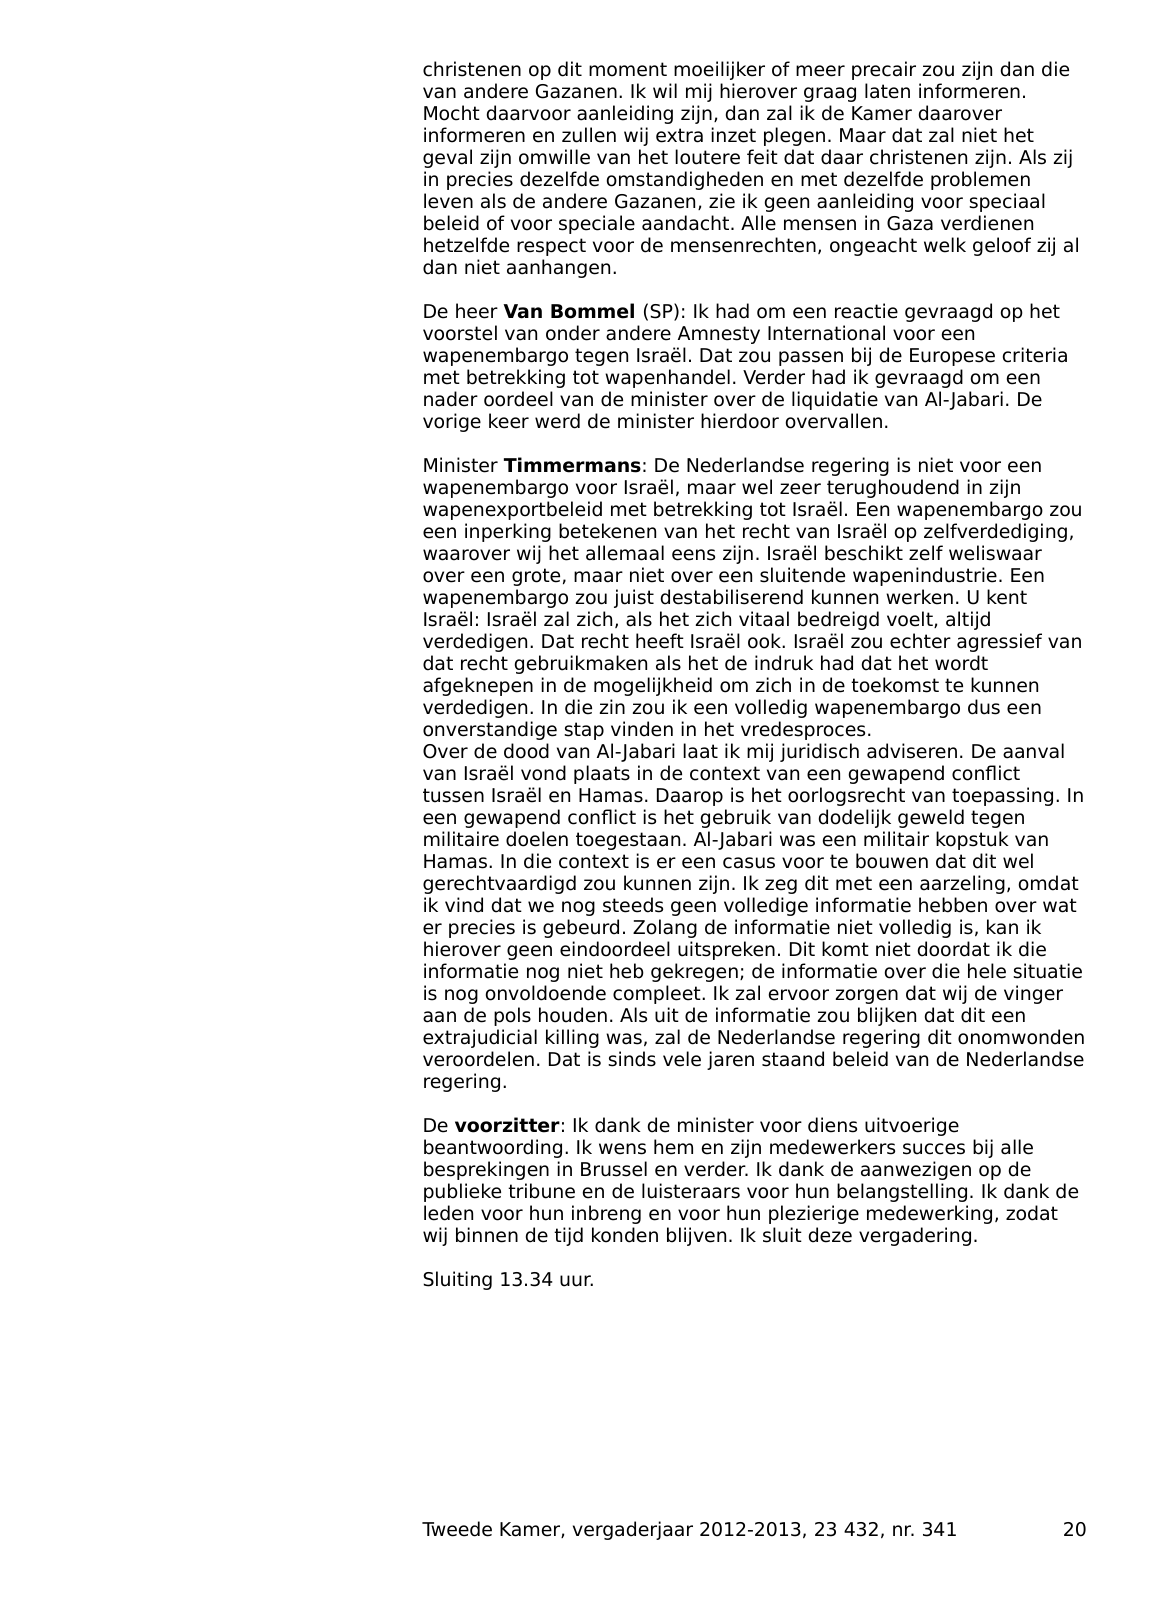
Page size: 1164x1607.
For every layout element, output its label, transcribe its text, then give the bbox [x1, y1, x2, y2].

text De voorzitter: Ik dank de minister voor diens uitvoerige beantwoording. Ik wens hem en zijn medewerkers succes bij alle besprekingen in Brussel en verder. Ik dank de aanwezigen op de publieke tribune en de luisteraars voor hun belangstelling. Ik dank de leden voor hun inbreng en voor hun plezierige medewerking, zodat wij binnen de tijd konden blijven. Ik sluit deze vergadering. [422, 1115, 1087, 1247]
text De heer Van Bommel (SP): Ik had om een reactie gevraagd op het voorstel van onder andere Amnesty International voor een wapenembargo tegen Israël. Dat zou passen bij de Europese criteria met betrekking tot wapenhandel. Verder had ik gevraagd om een nader oordeel van de minister over de liquidatie van Al-Jabari. De vorige keer werd de minister hierdoor overvallen. [422, 301, 1087, 433]
text Minister Timmermans: De Nederlandse regering is niet voor een wapenembargo voor Israël, maar wel zeer terughoudend in zijn wapenexportbeleid met betrekking tot Israël. Een wapenembargo zou een inperking betekenen van het recht van Israël op zelfverdediging, waarover wij het allemaal eens zijn. Israël beschikt zelf weliswaar over een grote, maar niet over een sluitende wapenindustrie. Een wapenembargo zou juist destabiliserend kunnen werken. U kent Israël: Israël zal zich, als het zich vitaal bedreigd voelt, altijd verdedigen. Dat recht heeft Israël ook. Israël zou echter agressief van dat recht gebruikmaken als het de indruk had dat het wordt afgeknepen in de mogelijkheid om zich in de toekomst te kunnen verdedigen. In die zin zou ik een volledig wapenembargo dus een onverstandige stap vinden in het vredesproces. [422, 455, 1087, 741]
text Sluiting 13.34 uur. [422, 1269, 1087, 1291]
text christenen op dit moment moeilijker of meer precair zou zijn dan die van andere Gazanen. Ik wil mij hierover graag laten informeren. Mocht daarvoor aanleiding zijn, dan zal ik de Kamer daarover informeren en zullen wij extra inzet plegen. Maar dat zal niet het geval zijn omwille van het loutere feit dat daar christenen zijn. Als zij in precies dezelfde omstandigheden en met dezelfde problemen leven als de andere Gazanen, zie ik geen aanleiding voor speciaal beleid of voor speciale aandacht. Alle mensen in Gaza verdienen hetzelfde respect voor de mensenrechten, ongeacht welk geloof zij al dan niet aanhangen. [422, 59, 1087, 279]
text Over de dood van Al-Jabari laat ik mij juridisch adviseren. De aanval van Israël vond plaats in de context van een gewapend conflict tussen Israël en Hamas. Daarop is het oorlogsrecht van toepassing. In een gewapend conflict is het gebruik van dodelijk geweld tegen militaire doelen toegestaan. Al-Jabari was een militair kopstuk van Hamas. In die context is er een casus voor te bouwen dat dit wel gerechtvaardigd zou kunnen zijn. Ik zeg dit met een aarzeling, omdat ik vind dat we nog steeds geen volledige informatie hebben over wat er precies is gebeurd. Zolang de informatie niet volledig is, kan ik hierover geen eindoordeel uitspreken. Dit komt niet doordat ik die informatie nog niet heb gekregen; de informatie over die hele situatie is nog onvoldoende compleet. Ik zal ervoor zorgen dat wij de vinger aan de pols houden. Als uit de informatie zou blijken dat dit een extrajudicial killing was, zal de Nederlandse regering dit onomwonden veroordelen. Dat is sinds vele jaren staand beleid van de Nederlandse regering. [422, 741, 1087, 1092]
